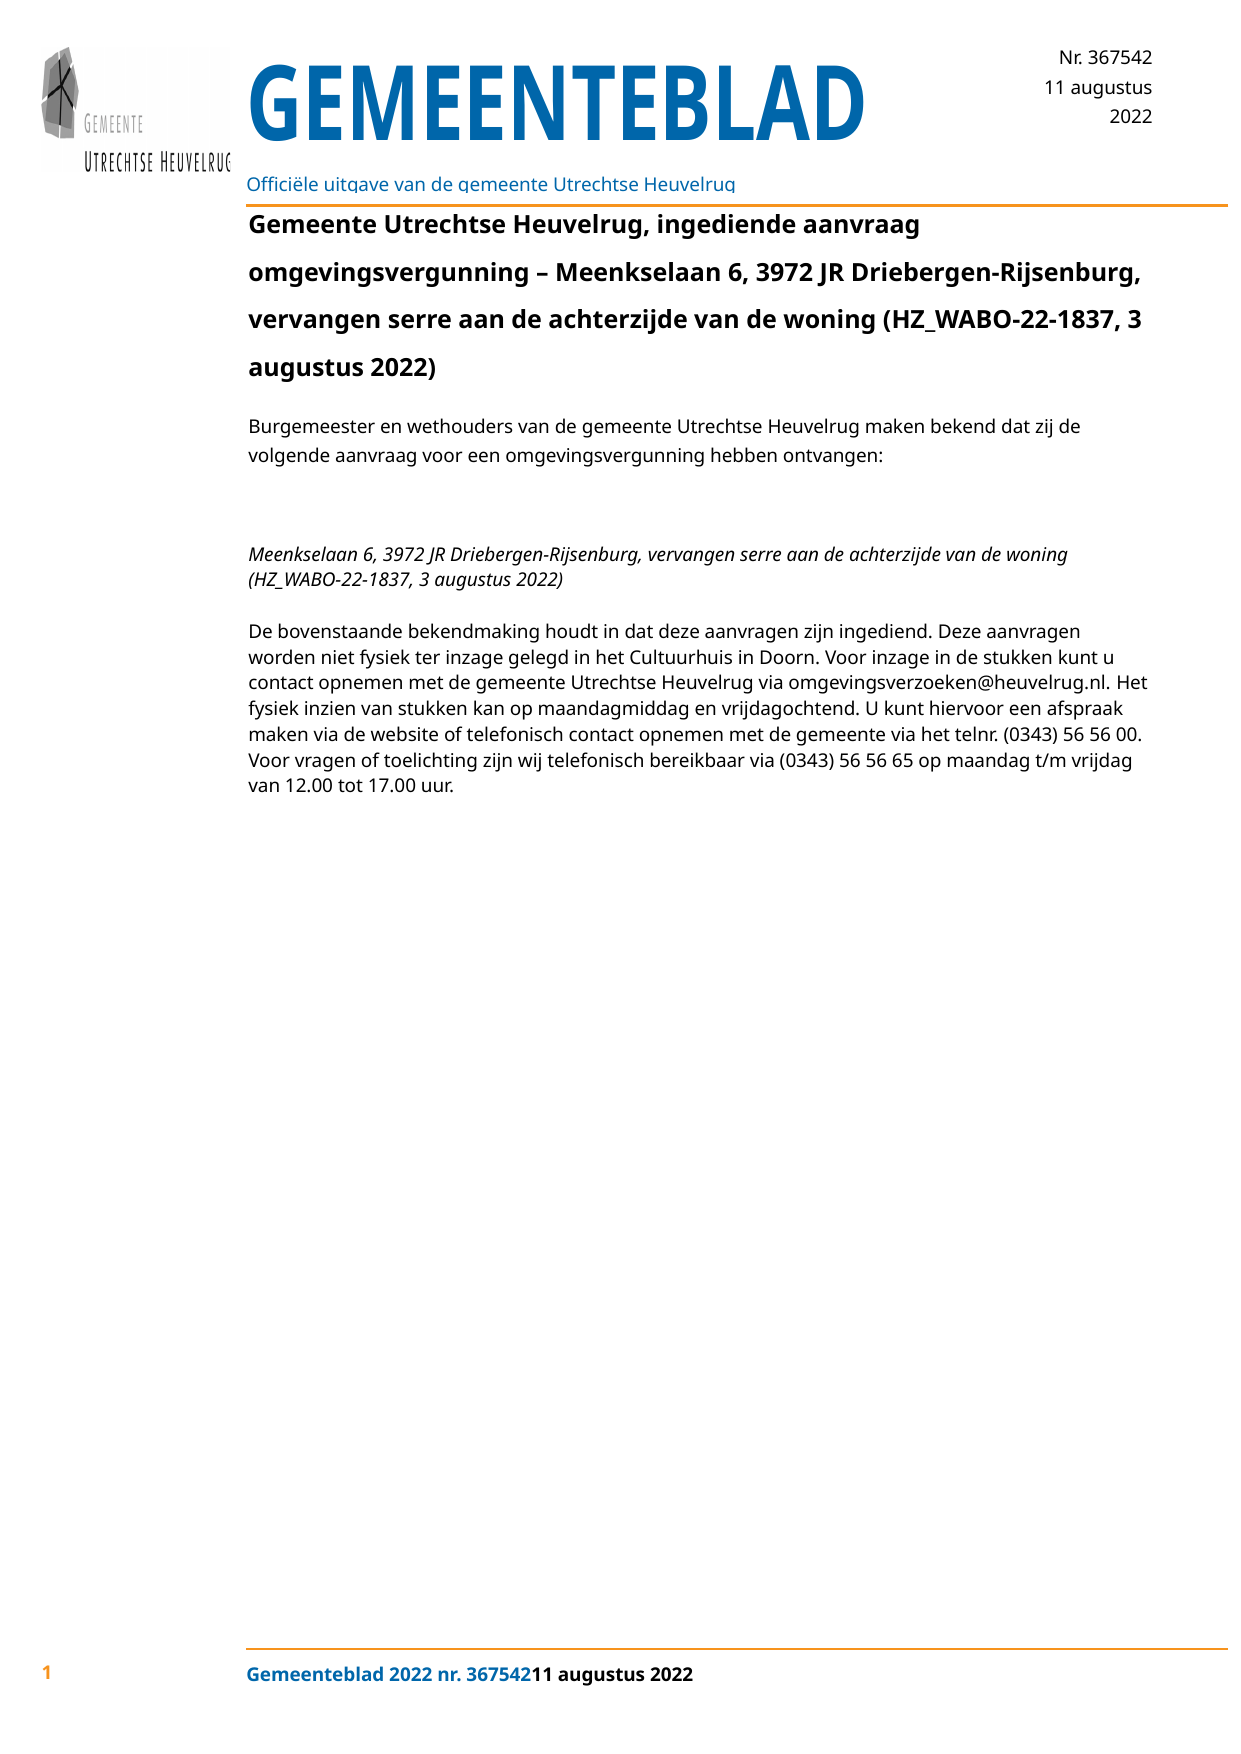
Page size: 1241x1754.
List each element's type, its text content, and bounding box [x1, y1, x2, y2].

text Meenkselaan 6, 3972 JR Driebergen-Rijsenburg, vervangen serre aan de achterzijde van de woning (HZ_WABO-22-1837, 3 augustus 2022) [248, 541, 1152, 592]
text Gemeente Utrechtse Heuvelrug, ingediende aanvraag omgevingsvergunning – Meenkselaan 6, 3972 JR Driebergen-Rijsenburg, vervangen serre aan de achterzijde van de woning (HZ_WABO-22-1837, 3 augustus 2022) [248, 207, 1152, 384]
picture [41, 47, 231, 172]
text Burgemeester en wethouders van de gemeente Utrechtse Heuvelrug maken bekend dat zij de volgende aanvraag voor een omgevingsvergunning hebben ontvangen: [248, 413, 1152, 468]
text De bovenstaande bekendmaking houdt in dat deze aanvragen zijn ingediend. Deze aanvragen worden niet fysiek ter inzage gelegd in het Cultuurhuis in Doorn. Voor inzage in de stukken kunt u contact opnemen met de gemeente Utrechtse Heuvelrug via omgevingsverzoeken@heuvelrug.nl. Het fysiek inzien van stukken kan op maandagmiddag en vrijdagochtend. U kunt hiervoor een afspraak maken via de website of telefonisch contact opnemen met de gemeente via het telnr. (0343) 56 56 00. Voor vragen of toelichting zijn wij telefonisch bereikbaar via (0343) 56 56 65 op maandag t/m vrijdag van 12.00 tot 17.00 uur. [248, 618, 1152, 798]
